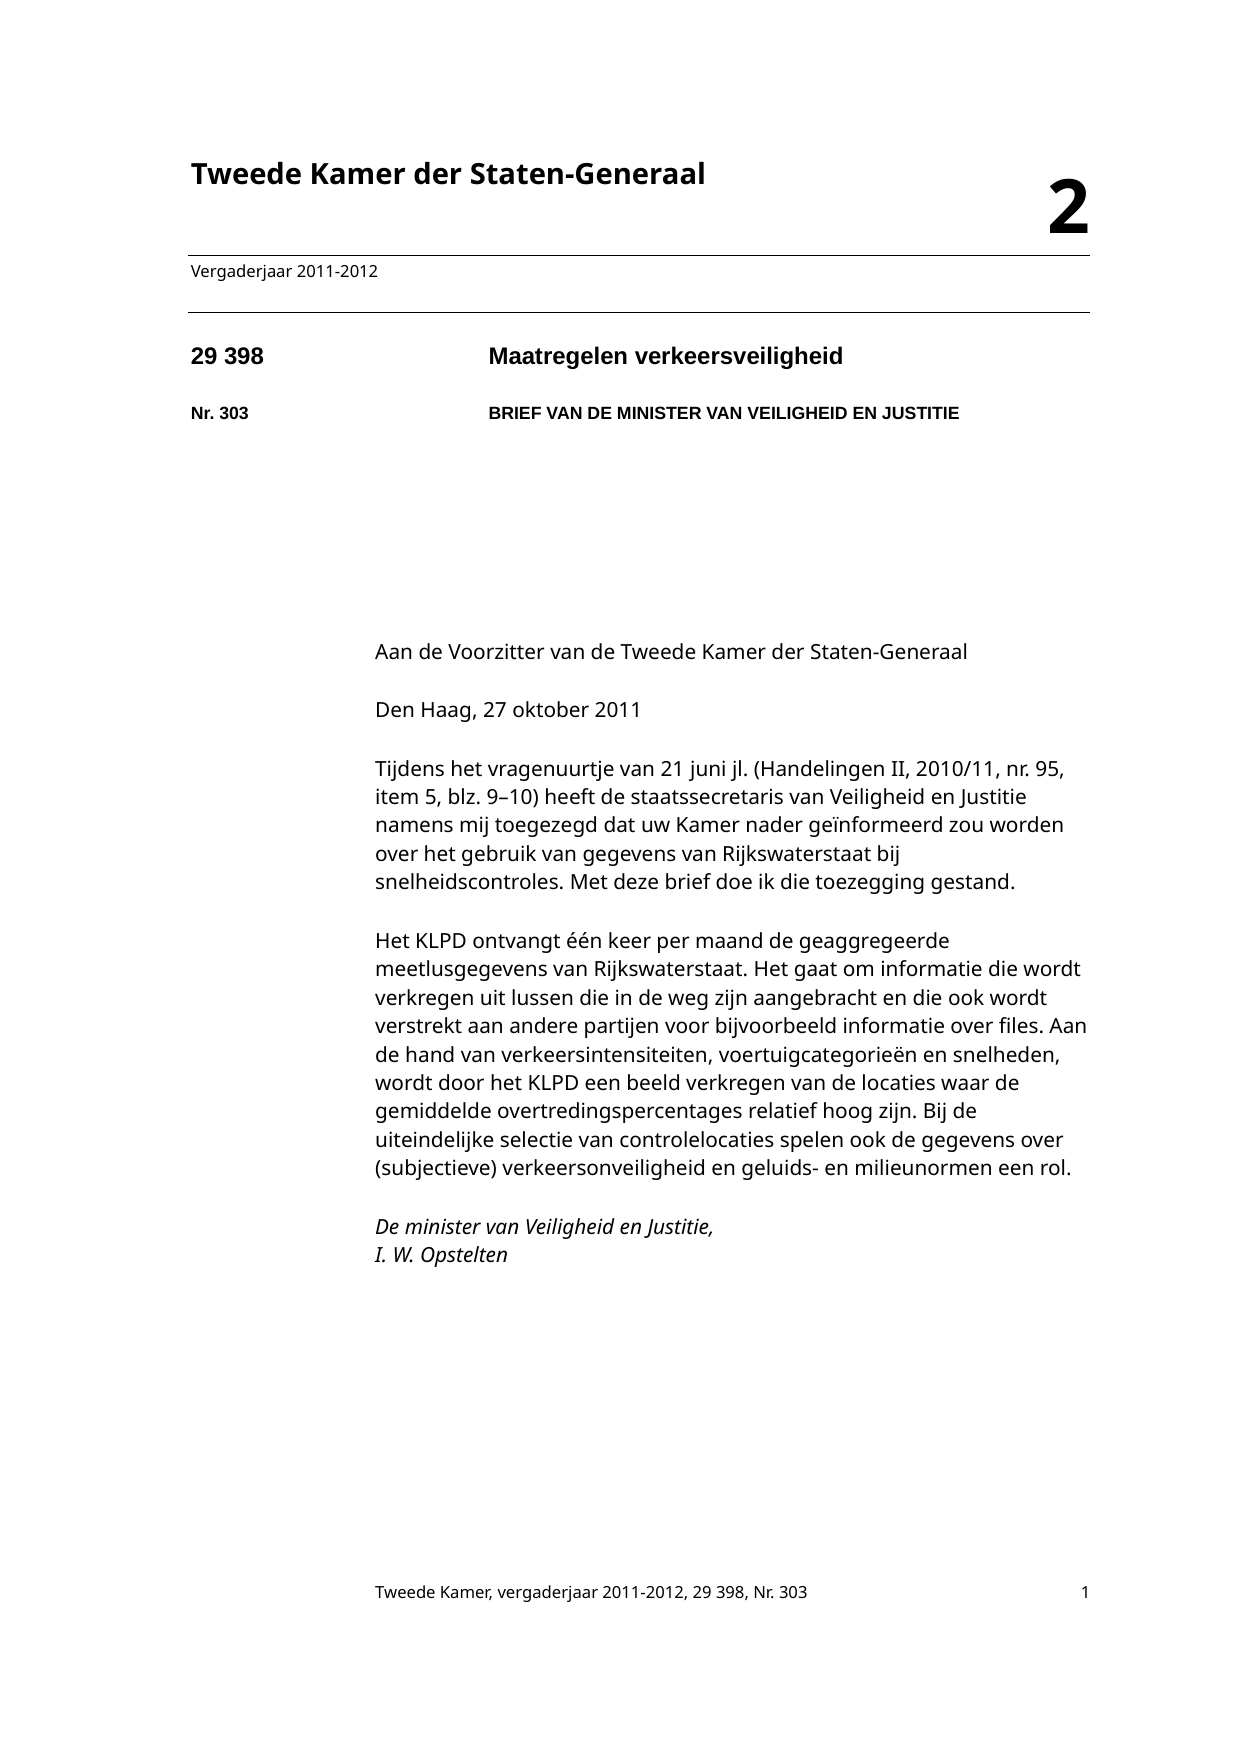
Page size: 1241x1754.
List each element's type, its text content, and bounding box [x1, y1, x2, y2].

table_cell 29 398 [188, 339, 485, 399]
text I. W. Opstelten [375, 1240, 1090, 1269]
table_cell Maatregelen verkeersveiligheid [485, 339, 1090, 399]
table_cell BRIEF VAN DE MINISTER VAN VEILIGHEID EN JUSTITIE [485, 399, 1090, 518]
table_cell Nr. 303 [188, 399, 485, 518]
text Aan de Voorzitter van de Tweede Kamer der Staten-Generaal [375, 637, 1090, 665]
table_header Tweede Kamer der Staten-Generaal [188, 150, 909, 255]
table_cell [485, 313, 1090, 339]
table_cell Vergaderjaar 2011-2012 [188, 256, 485, 312]
table_header 2 [910, 150, 1090, 255]
text Tijdens het vragenuurtje van 21 juni jl. (Handelingen II, 2010/11, nr. 95, item 5, blz. 9–10) heeft de staatssecretaris van Veiligheid en Justitie namens mij toegezegd dat uw Kamer nader geïnformeerd zou worden over het gebruik van gegevens van Rijkswaterstaat bij snelheidscontroles. Met deze brief doe ik die toezegging gestand. [375, 754, 1090, 896]
text Den Haag, 27 oktober 2011 [375, 695, 1090, 724]
table_cell [485, 256, 1090, 312]
table_cell [188, 313, 485, 339]
text De minister van Veiligheid en Justitie, [375, 1212, 1090, 1240]
text Het KLPD ontvangt één keer per maand de geaggregeerde meetlusgegevens van Rijkswaterstaat. Het gaat om informatie die wordt verkregen uit lussen die in de weg zijn aangebracht en die ook wordt verstrekt aan andere partijen voor bijvoorbeeld informatie over files. Aan de hand van verkeersintensiteiten, voertuigcategorieën en snelheden, wordt door het KLPD een beeld verkregen van de locaties waar de gemiddelde overtredingspercentages relatief hoog zijn. Bij de uiteindelijke selectie van controlelocaties spelen ook de gegevens over (subjectieve) verkeersonveiligheid en geluids- en milieunormen een rol. [375, 926, 1090, 1182]
